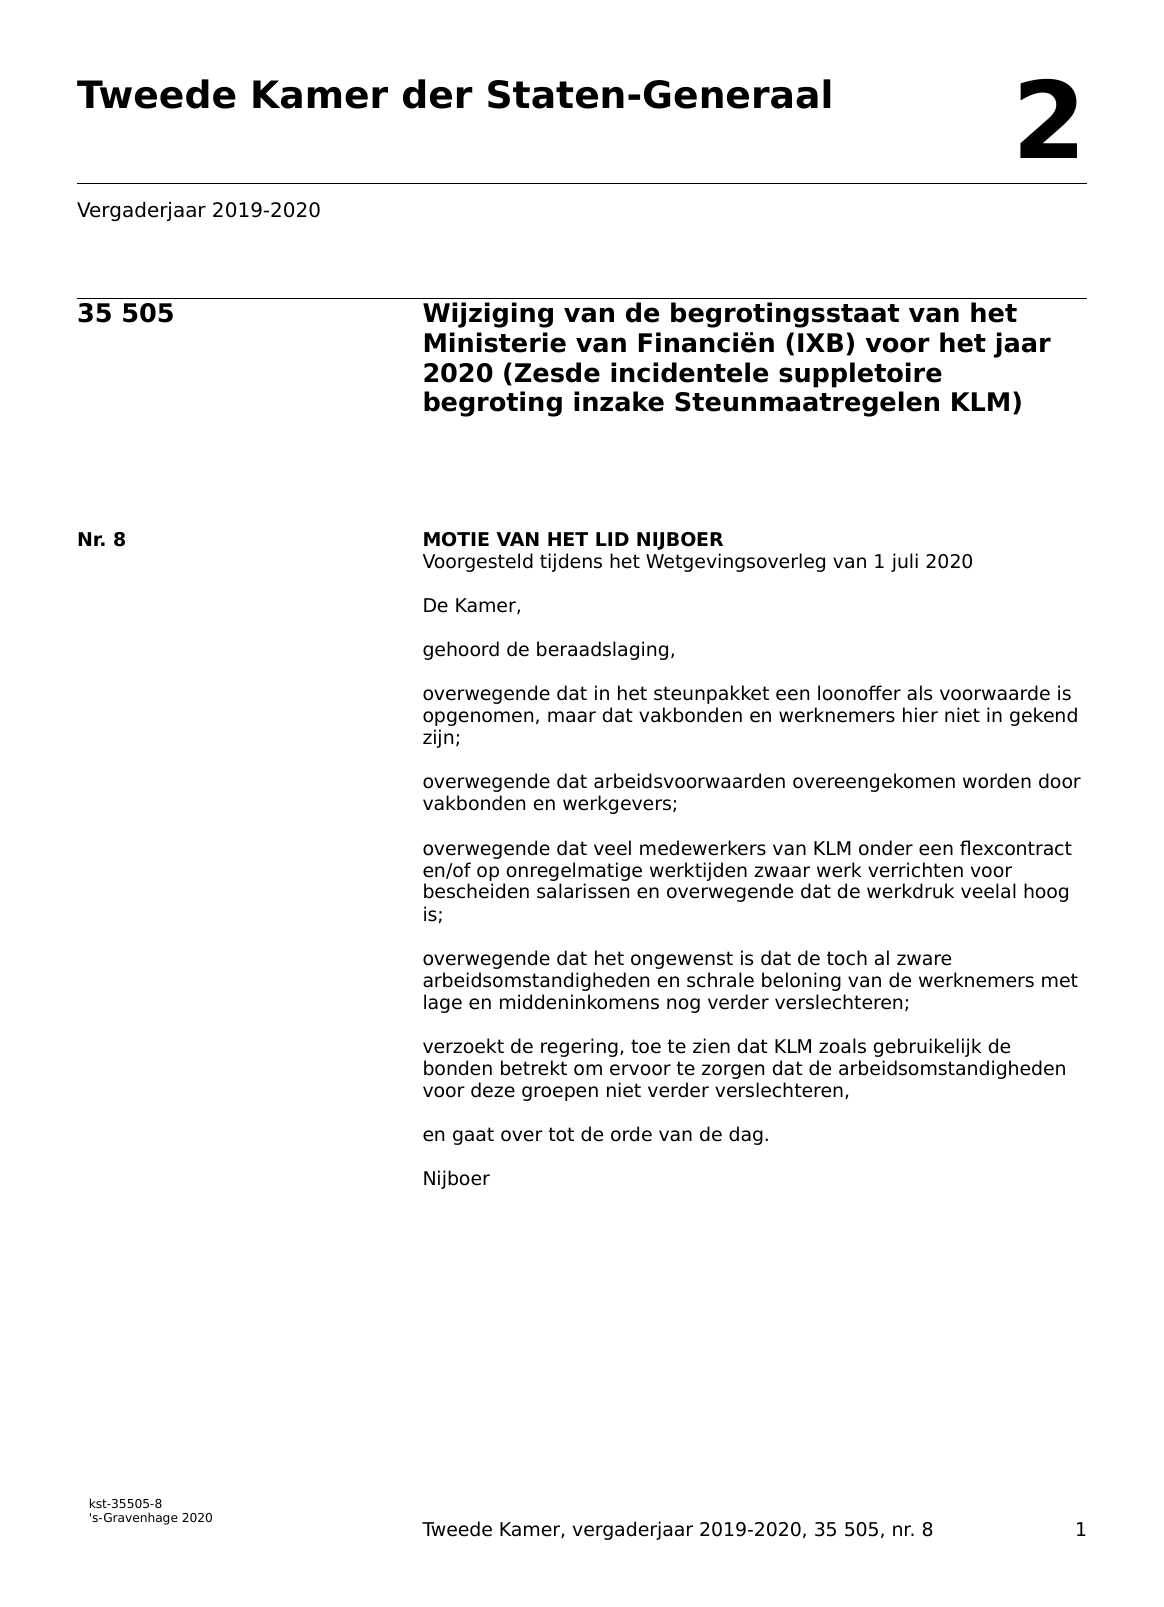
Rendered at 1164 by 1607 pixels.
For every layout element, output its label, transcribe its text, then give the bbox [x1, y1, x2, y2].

text overwegende dat arbeidsvoorwaarden overeengekomen worden door vakbonden en werkgevers; [422, 771, 1087, 815]
subtitle Nr. 8 MOTIE VAN HET LID NIJBOER [77, 529, 1087, 551]
table_cell Vergaderjaar 2019-2020 [77, 184, 1087, 298]
text kst-35505-8 [88, 1497, 323, 1511]
table_header 2 [886, 59, 1087, 183]
text overwegende dat veel medewerkers van KLM onder een flexcontract en/of op onregelmatige werktijden zwaar werk verrichten voor bescheiden salarissen en overwegende dat de werkdruk veelal hoog is; [422, 837, 1087, 925]
subtitle 35 505 Wijziging van de begrotingsstaat van het Ministerie van Financiën (IXB) voor het jaar 2020 (Zesde incidentele suppletoire begroting inzake Steunmaatregelen KLM) [77, 299, 1087, 418]
text verzoekt de regering, toe te zien dat KLM zoals gebruikelijk de bonden betrekt om ervoor te zorgen dat de arbeidsomstandigheden voor deze groepen niet verder verslechteren, [422, 1036, 1087, 1102]
text overwegende dat in het steunpakket een loonoffer als voorwaarde is opgenomen, maar dat vakbonden en werknemers hier niet in gekend zijn; [422, 683, 1087, 749]
text en gaat over tot de orde van de dag. [422, 1124, 1087, 1146]
table_header Tweede Kamer der Staten-Generaal [77, 59, 886, 183]
text De Kamer, [422, 595, 1087, 617]
text overwegende dat het ongewenst is dat de toch al zware arbeidsomstandigheden en schrale beloning van de werknemers met lage en middeninkomens nog verder verslechteren; [422, 948, 1087, 1013]
text Voorgesteld tijdens het Wetgevingsoverleg van 1 juli 2020 [422, 551, 1087, 573]
text 's-Gravenhage 2020 [88, 1511, 323, 1525]
text Nijboer [422, 1168, 1087, 1190]
text gehoord de beraadslaging, [422, 639, 1087, 661]
